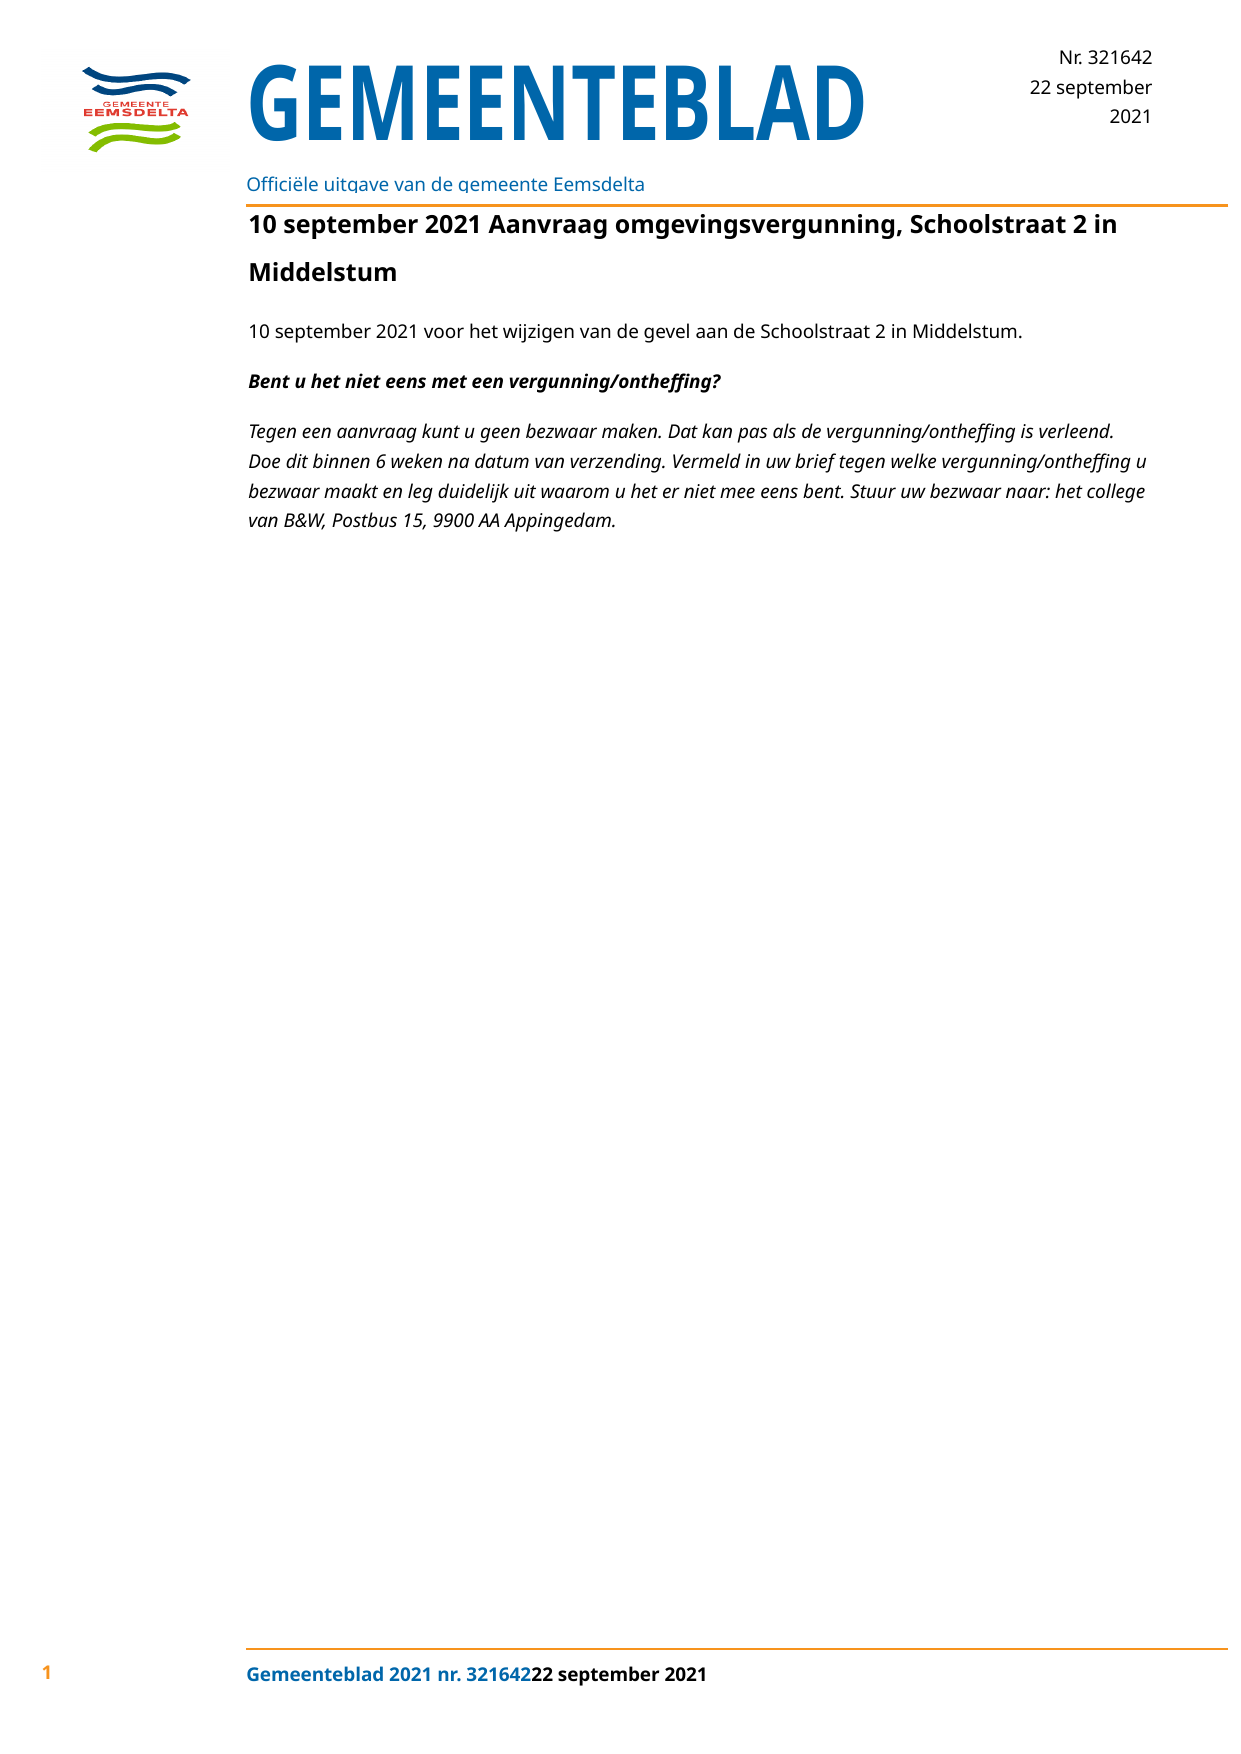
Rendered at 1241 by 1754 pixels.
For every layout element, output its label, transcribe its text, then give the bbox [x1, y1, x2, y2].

text Bent u het niet eens met een vergunning/ontheffing? [248, 368, 1152, 394]
text 10 september 2021 Aanvraag omgevingsvergunning, Schoolstraat 2 in Middelstum [248, 207, 1152, 288]
text 10 september 2021 voor het wijzigen van de gevel aan de Schoolstraat 2 in Middelstum. [248, 318, 1152, 344]
text Tegen een aanvraag kunt u geen bezwaar maken. Dat kan pas als de vergunning/ontheffing is verleend. Doe dit binnen 6 weken na datum van verzending. Vermeld in uw brief tegen welke vergunning/ontheffing u bezwaar maakt en leg duidelijk uit waarom u het er niet mee eens bent. Stuur uw bezwaar naar: het college van B&W, Postbus 15, 9900 AA Appingedam. [248, 419, 1152, 533]
picture [41, 47, 231, 172]
